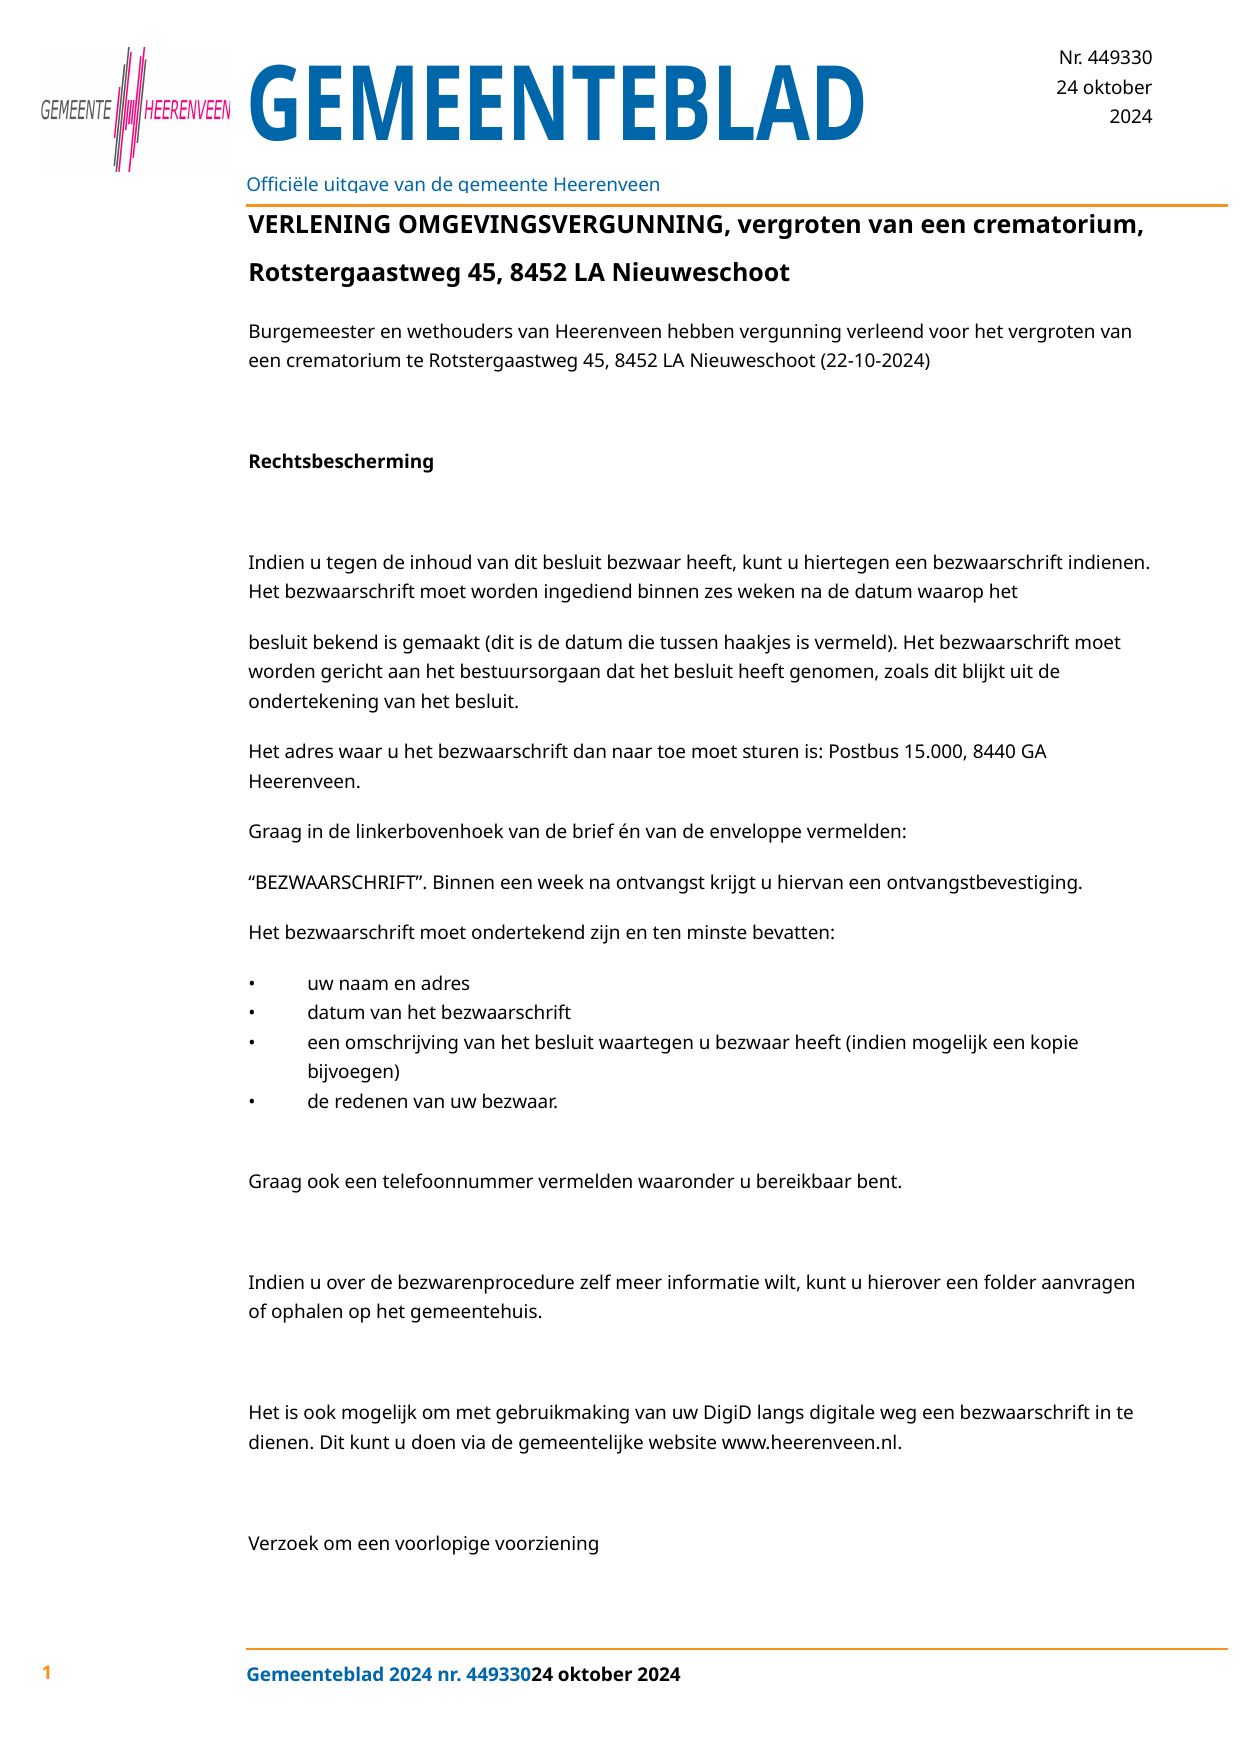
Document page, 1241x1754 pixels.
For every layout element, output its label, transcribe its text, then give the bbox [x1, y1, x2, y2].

list uw naam en adres [248, 970, 1152, 996]
text Indien u over de bezwarenprocedure zelf meer informatie wilt, kunt u hierover een folder aanvragen of ophalen op het gemeentehuis. [248, 1269, 1152, 1324]
picture [41, 47, 231, 172]
list datum van het bezwaarschrift [248, 999, 1152, 1025]
text Rechtsbescherming [248, 448, 1152, 474]
list een omschrijving van het besluit waartegen u bezwaar heeft (indien mogelijk een kopie bijvoegen) [248, 1029, 1152, 1084]
text Indien u tegen de inhoud van dit besluit bezwaar heeft, kunt u hiertegen een bezwaarschrift indienen. Het bezwaarschrift moet worden ingediend binnen zes weken na de datum waarop het [248, 549, 1152, 604]
text besluit bekend is gemaakt (dit is de datum die tussen haakjes is vermeld). Het bezwaarschrift moet worden gericht aan het bestuursorgaan dat het besluit heeft genomen, zoals dit blijkt uit de ondertekening van het besluit. [248, 629, 1152, 714]
text Verzoek om een voorlopige voorziening [248, 1530, 1152, 1556]
text Het bezwaarschrift moet ondertekend zijn en ten minste bevatten: [248, 919, 1152, 945]
text Het adres waar u het bezwaarschrift dan naar toe moet sturen is: Postbus 15.000, 8440 GA Heerenveen. [248, 739, 1152, 794]
text Graag ook een telefoonnummer vermelden waaronder u bereikbaar bent. [248, 1168, 1152, 1194]
list de redenen van uw bezwaar. [248, 1088, 1152, 1114]
text VERLENING OMGEVINGSVERGUNNING, vergroten van een crematorium, Rotstergaastweg 45, 8452 LA Nieuweschoot [248, 207, 1152, 288]
text Graag in de linkerbovenhoek van de brief én van de enveloppe vermelden: [248, 819, 1152, 844]
text Burgemeester en wethouders van Heerenveen hebben vergunning verleend voor het vergroten van een crematorium te Rotstergaastweg 45, 8452 LA Nieuweschoot (22-10-2024) [248, 318, 1152, 373]
text Het is ook mogelijk om met gebruikmaking van uw DigiD langs digitale weg een bezwaarschrift in te dienen. Dit kunt u doen via de gemeentelijke website www.heerenveen.nl. [248, 1399, 1152, 1455]
text “BEZWAARSCHRIFT”. Binnen een week na ontvangst krijgt u hiervan een ontvangstbevestiging. [248, 869, 1152, 895]
